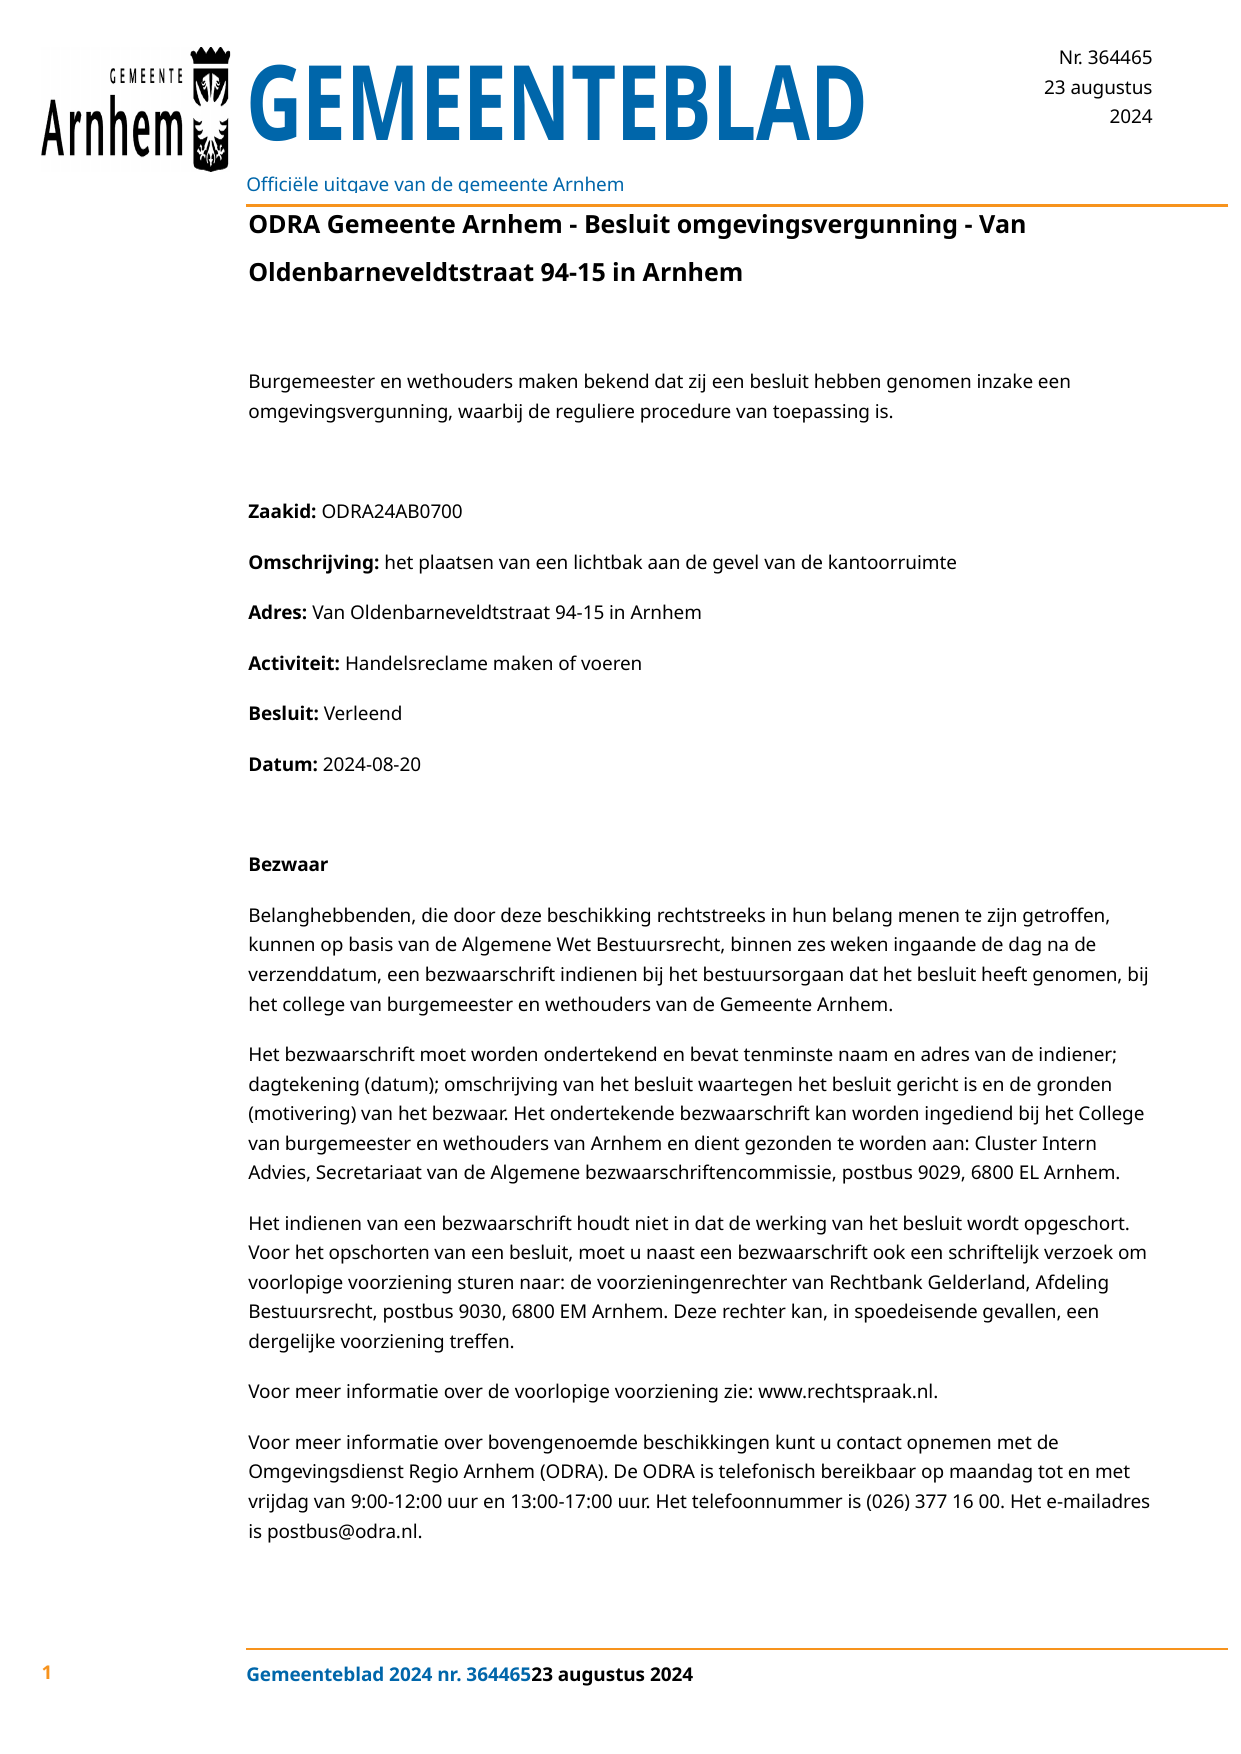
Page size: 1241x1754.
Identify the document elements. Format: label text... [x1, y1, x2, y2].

picture [41, 47, 231, 172]
text Omschrijving: het plaatsen van een lichtbak aan de gevel van de kantoorruimte [248, 549, 1152, 575]
text Bezwaar [248, 852, 1152, 877]
text Datum: 2024-08-20 [248, 751, 1152, 777]
text Activiteit: Handelsreclame maken of voeren [248, 650, 1152, 676]
text Voor meer informatie over de voorlopige voorziening zie: www.rechtspraak.nl. [248, 1379, 1152, 1404]
text Belanghebbenden, die door deze beschikking rechtstreeks in hun belang menen te zijn getroffen, kunnen op basis van de Algemene Wet Bestuursrecht, binnen zes weken ingaande de dag na de verzenddatum, een bezwaarschrift indienen bij het bestuursorgaan dat het besluit heeft genomen, bij het college van burgemeester en wethouders van de Gemeente Arnhem. [248, 902, 1152, 1017]
text Burgemeester en wethouders maken bekend dat zij een besluit hebben genomen inzake een omgevingsvergunning, waarbij de reguliere procedure van toepassing is. [248, 368, 1152, 424]
text Adres: Van Oldenbarneveldtstraat 94-15 in Arnhem [248, 599, 1152, 625]
text Het bezwaarschrift moet worden ondertekend en bevat tenminste naam en adres van de indiener; dagtekening (datum); omschrijving van het besluit waartegen het besluit gericht is en de gronden (motivering) van het bezwaar. Het ondertekende bezwaarschrift kan worden ingediend bij het College van burgemeester en wethouders van Arnhem en dient gezonden te worden aan: Cluster Intern Advies, Secretariaat van de Algemene bezwaarschriftencommissie, postbus 9029, 6800 EL Arnhem. [248, 1041, 1152, 1185]
text Zaakid: ODRA24AB0700 [248, 499, 1152, 524]
text Besluit: Verleend [248, 700, 1152, 726]
text Het indienen van een bezwaarschrift houdt niet in dat de werking van het besluit wordt opgeschort. Voor het opschorten van een besluit, moet u naast een bezwaarschrift ook een schriftelijk verzoek om voorlopige voorziening sturen naar: de voorzieningenrechter van Rechtbank Gelderland, Afdeling Bestuursrecht, postbus 9030, 6800 EM Arnhem. Deze rechter kan, in spoedeisende gevallen, een dergelijke voorziening treffen. [248, 1210, 1152, 1354]
text Voor meer informatie over bovengenoemde beschikkingen kunt u contact opnemen met de Omgevingsdienst Regio Arnhem (ODRA). De ODRA is telefonisch bereikbaar op maandag tot en met vrijdag van 9:00-12:00 uur en 13:00-17:00 uur. Het telefoonnummer is (026) 377 16 00. Het e-mailadres is postbus@odra.nl. [248, 1429, 1152, 1544]
text ODRA Gemeente Arnhem - Besluit omgevingsvergunning - Van Oldenbarneveldtstraat 94-15 in Arnhem [248, 207, 1152, 288]
